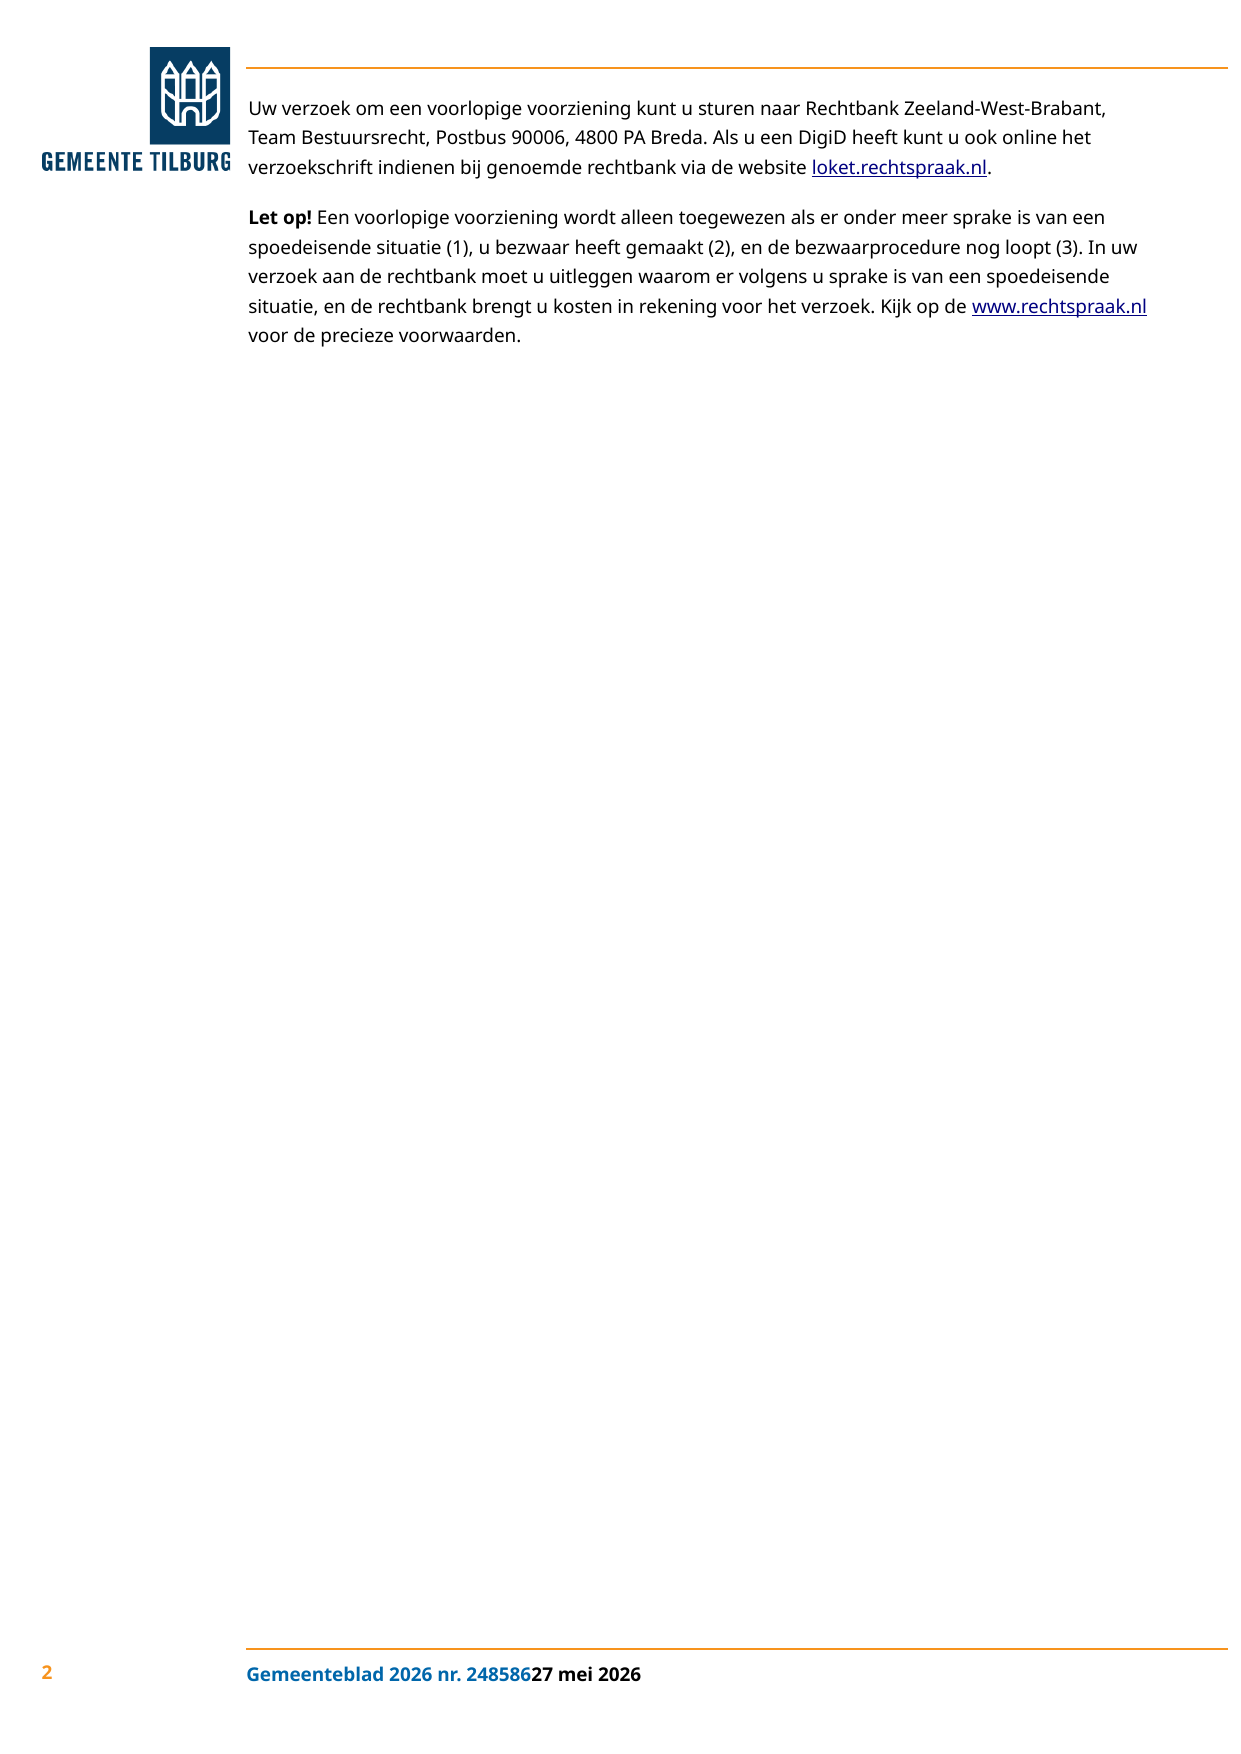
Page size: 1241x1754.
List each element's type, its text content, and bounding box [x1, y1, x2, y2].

text Uw verzoek om een voorlopige voorziening kunt u sturen naar Rechtbank Zeeland-West-Brabant, Team Bestuursrecht, Postbus 90006, 4800 PA Breda. Als u een DigiD heeft kunt u ook online het verzoekschrift indienen bij genoemde rechtbank via de website loket.rechtspraak.nl. [248, 95, 1152, 180]
text Let op! Een voorlopige voorziening wordt alleen toegewezen als er onder meer sprake is van een spoedeisende situatie (1), u bezwaar heeft gemaakt (2), en de bezwaarprocedure nog loopt (3). In uw verzoek aan de rechtbank moet u uitleggen waarom er volgens u sprake is van een spoedeisende situatie, en de rechtbank brengt u kosten in rekening voor het verzoek. Kijk op de www.rechtspraak.nl voor de precieze voorwaarden. [248, 204, 1152, 348]
picture [41, 47, 231, 172]
